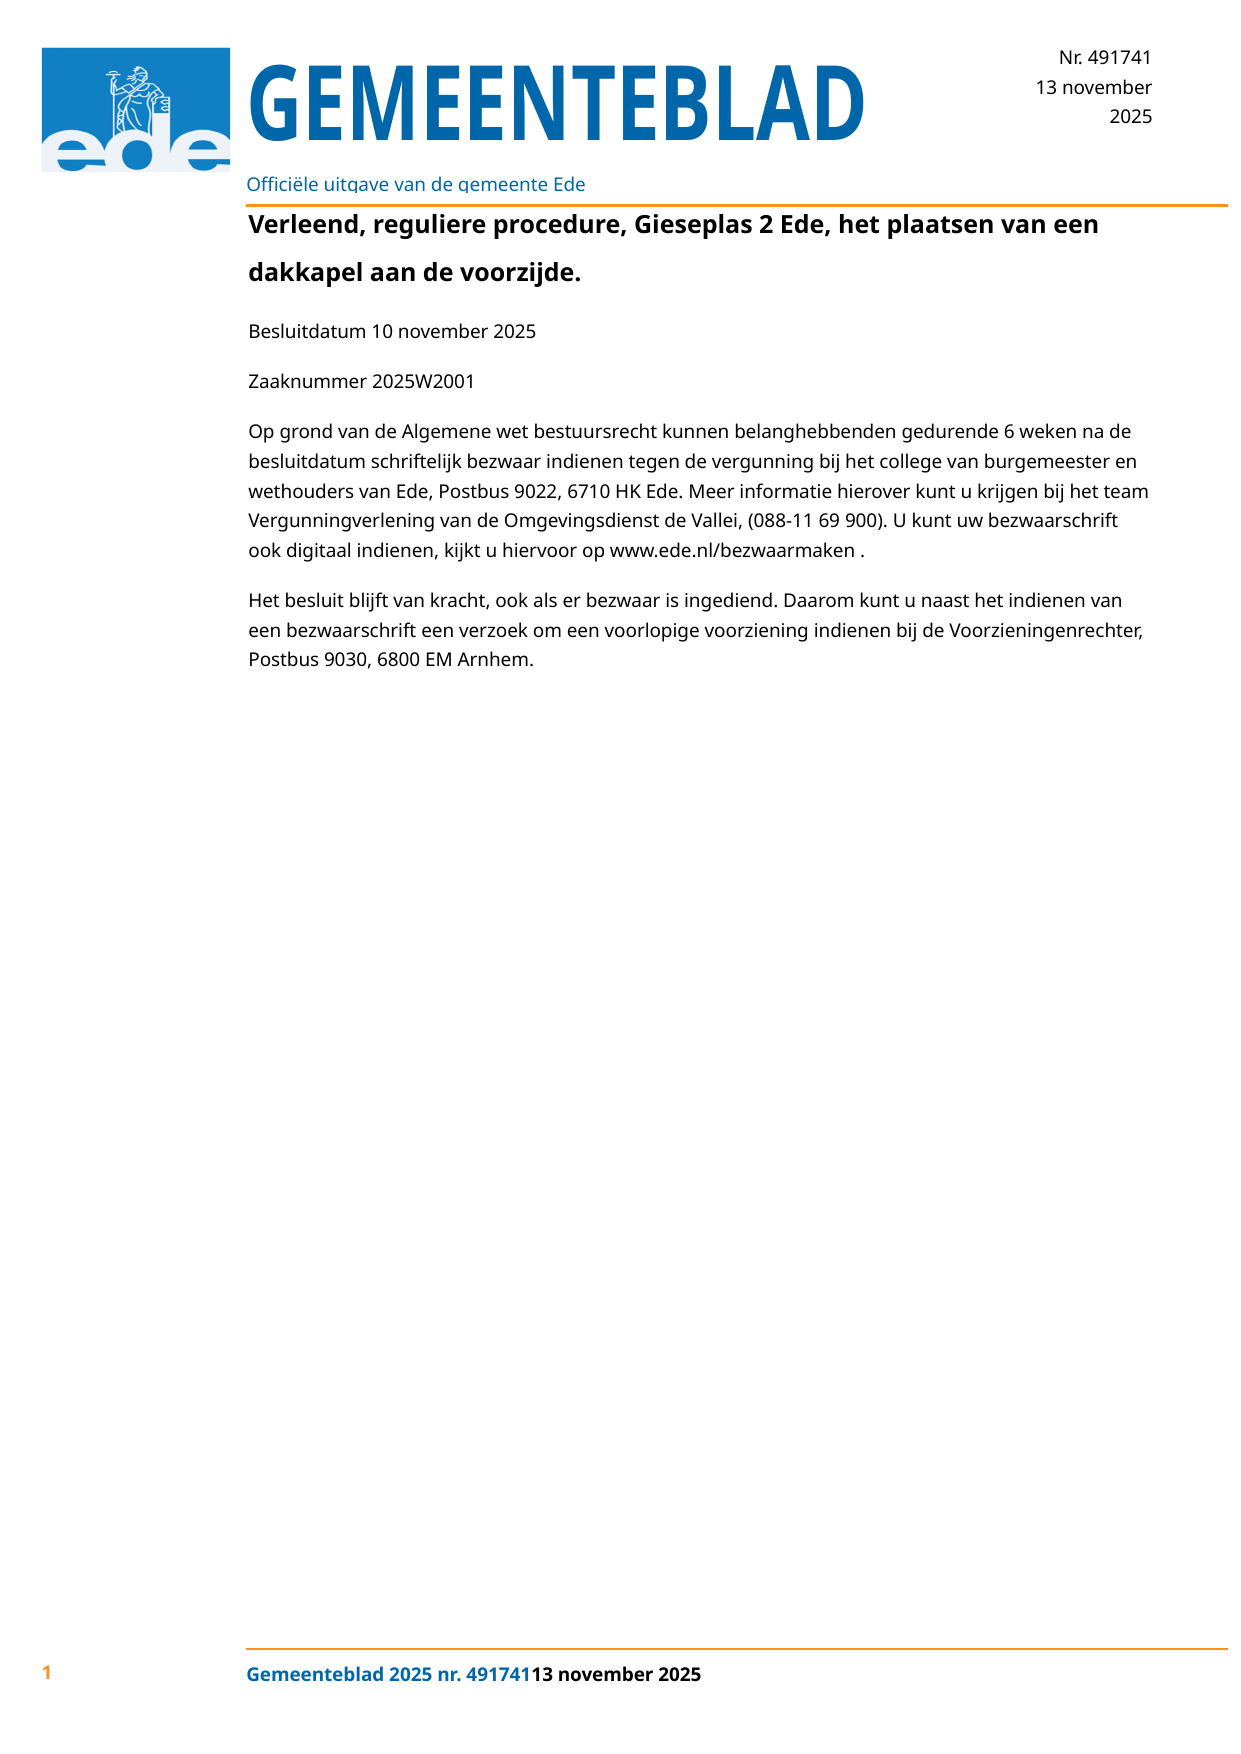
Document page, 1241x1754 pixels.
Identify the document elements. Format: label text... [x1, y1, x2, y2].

text Verleend, reguliere procedure, Gieseplas 2 Ede, het plaatsen van een dakkapel aan de voorzijde. [248, 207, 1152, 288]
picture [41, 47, 231, 172]
text Zaaknummer 2025W2001 [248, 368, 1152, 394]
text Op grond van de Algemene wet bestuursrecht kunnen belanghebbenden gedurende 6 weken na de besluitdatum schriftelijk bezwaar indienen tegen de vergunning bij het college van burgemeester en wethouders van Ede, Postbus 9022, 6710 HK Ede. Meer informatie hierover kunt u krijgen bij het team Vergunningverlening van de Omgevingsdienst de Vallei, (088-11 69 900). U kunt uw bezwaarschrift ook digitaal indienen, kijkt u hiervoor op www.ede.nl/bezwaarmaken . [248, 419, 1152, 563]
text Besluitdatum 10 november 2025 [248, 318, 1152, 344]
text Het besluit blijft van kracht, ook als er bezwaar is ingediend. Daarom kunt u naast het indienen van een bezwaarschrift een verzoek om een voorlopige voorziening indienen bij de Voorzieningenrechter, Postbus 9030, 6800 EM Arnhem. [248, 587, 1152, 672]
